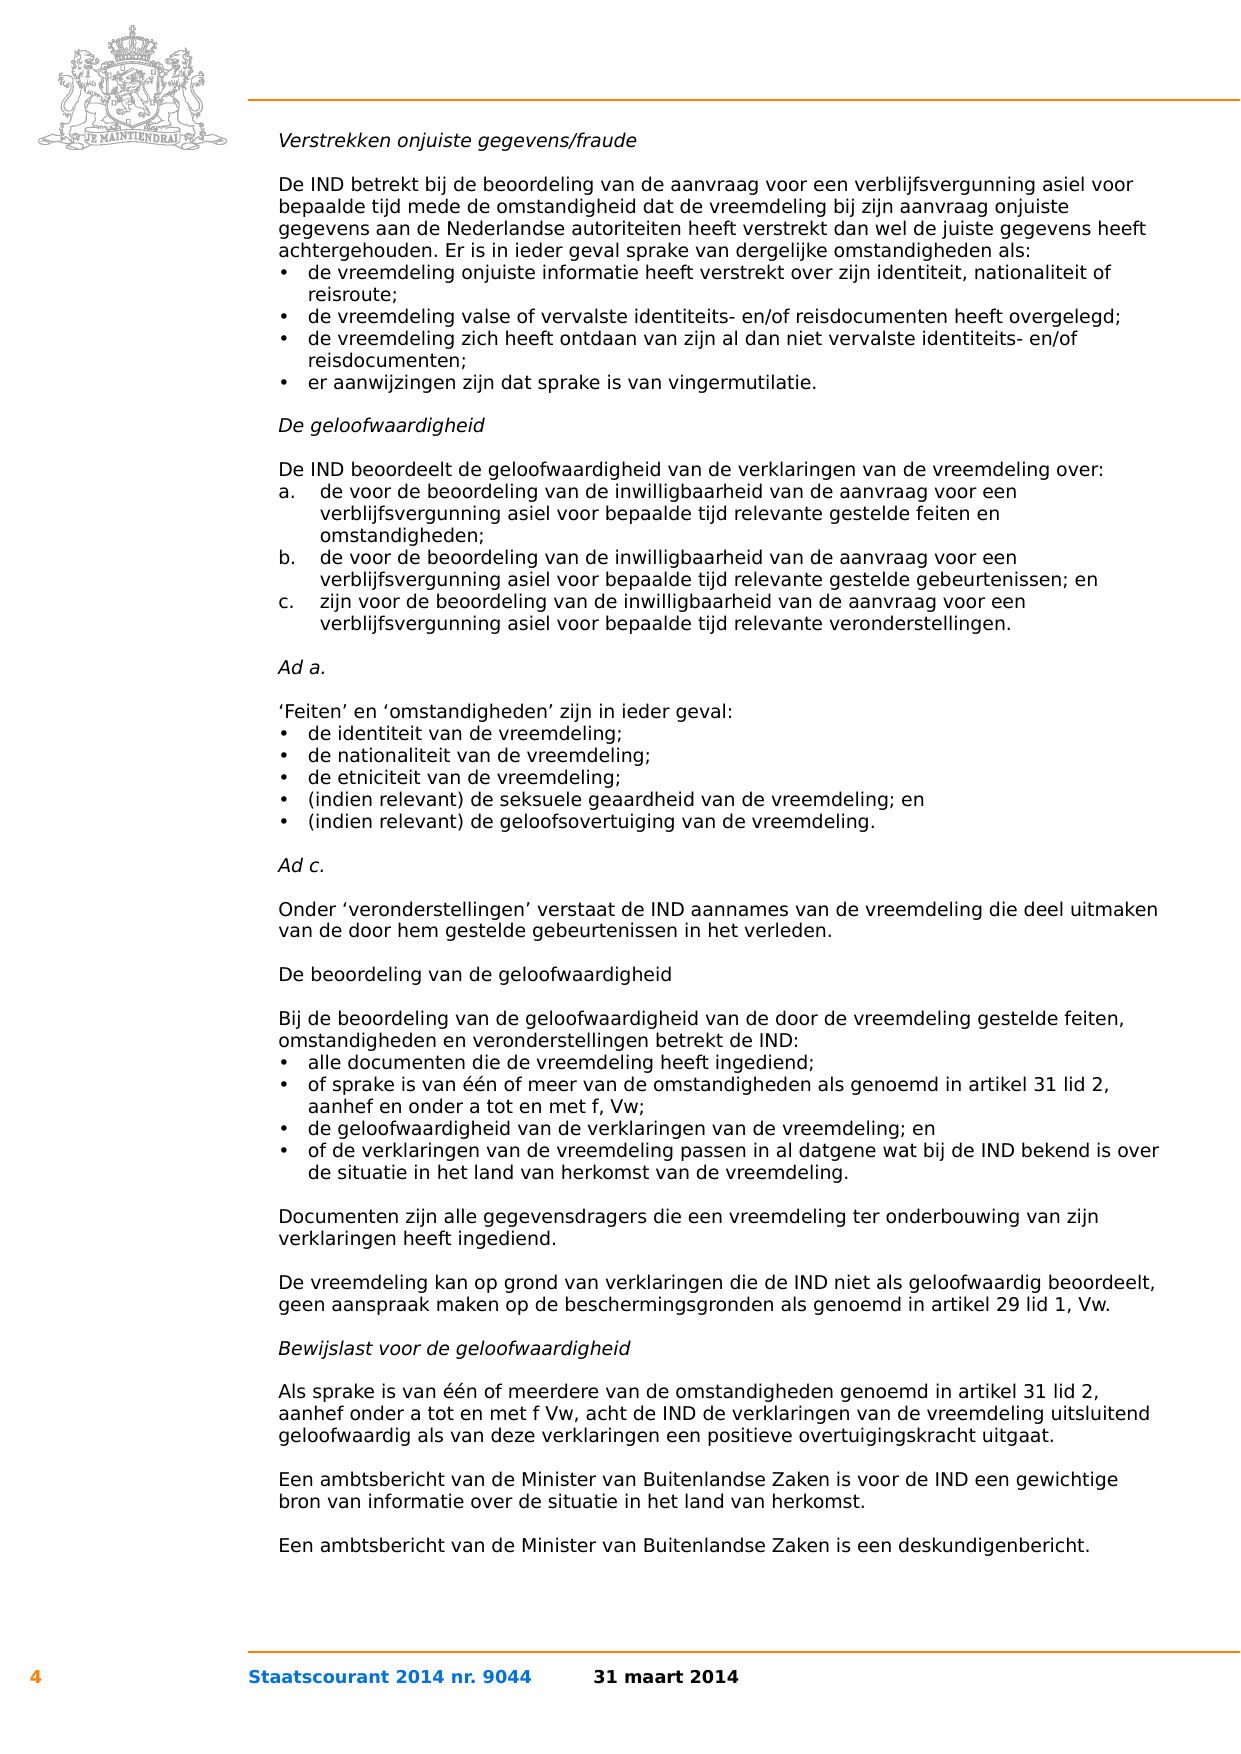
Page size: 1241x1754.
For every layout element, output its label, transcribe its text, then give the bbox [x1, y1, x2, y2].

text • (indien relevant) de seksuele geaardheid van de vreemdeling; en [278, 789, 1163, 811]
text • er aanwijzingen zijn dat sprake is van vingermutilatie. [278, 372, 1163, 393]
text • de vreemdeling zich heeft ontdaan van zijn al dan niet vervalste identiteits- en/of reisdocumenten; [278, 328, 1163, 372]
text Een ambtsbericht van de Minister van Buitenlandse Zaken is voor de IND een gewichtige bron van informatie over de situatie in het land van herkomst. [278, 1469, 1163, 1513]
text ‘Feiten’ en ‘omstandigheden’ zijn in ieder geval: [278, 701, 1163, 723]
picture [38, 25, 227, 150]
text a. de voor de beoordeling van de inwilligbaarheid van de aanvraag voor een verblijfsvergunning asiel voor bepaalde tijd relevante gestelde feiten en omstandigheden; [278, 481, 1163, 547]
text • de nationaliteit van de vreemdeling; [278, 745, 1163, 767]
text • de vreemdeling onjuiste informatie heeft verstrekt over zijn identiteit, nationaliteit of reisroute; [278, 262, 1163, 306]
text c. zijn voor de beoordeling van de inwilligbaarheid van de aanvraag voor een verblijfsvergunning asiel voor bepaalde tijd relevante veronderstellingen. [278, 591, 1163, 635]
subtitle Ad c. [278, 854, 1163, 877]
text • of de verklaringen van de vreemdeling passen in al datgene wat bij de IND bekend is over de situatie in het land van herkomst van de vreemdeling. [278, 1140, 1163, 1184]
text Bij de beoordeling van de geloofwaardigheid van de door de vreemdeling gestelde feiten, omstandigheden en veronderstellingen betrekt de IND: [278, 1008, 1163, 1052]
text Onder ‘veronderstellingen’ verstaat de IND aannames van de vreemdeling die deel uitmaken van de door hem gestelde gebeurtenissen in het verleden. [278, 898, 1163, 942]
text • de geloofwaardigheid van de verklaringen van de vreemdeling; en [278, 1118, 1163, 1140]
text • de identiteit van de vreemdeling; [278, 723, 1163, 745]
text b. de voor de beoordeling van de inwilligbaarheid van de aanvraag voor een verblijfsvergunning asiel voor bepaalde tijd relevante gestelde gebeurtenissen; en [278, 547, 1163, 591]
text • (indien relevant) de geloofsovertuiging van de vreemdeling. [278, 811, 1163, 833]
text De beoordeling van de geloofwaardigheid [278, 964, 1163, 986]
text De IND betrekt bij de beoordeling van de aanvraag voor een verblijfsvergunning asiel voor bepaalde tijd mede de omstandigheid dat de vreemdeling bij zijn aanvraag onjuiste gegevens aan de Nederlandse autoriteiten heeft verstrekt dan wel de juiste gegevens heeft achtergehouden. Er is in ieder geval sprake van dergelijke omstandigheden als: [278, 174, 1163, 262]
subtitle Verstrekken onjuiste gegevens/fraude [278, 130, 1163, 152]
subtitle Bewijslast voor de geloofwaardigheid [278, 1337, 1163, 1359]
text Een ambtsbericht van de Minister van Buitenlandse Zaken is een deskundigenbericht. [278, 1535, 1163, 1557]
text • of sprake is van één of meer van de omstandigheden als genoemd in artikel 31 lid 2, aanhef en onder a tot en met f, Vw; [278, 1074, 1163, 1118]
text Documenten zijn alle gegevensdragers die een vreemdeling ter onderbouwing van zijn verklaringen heeft ingediend. [278, 1206, 1163, 1250]
subtitle Ad a. [278, 657, 1163, 679]
text • alle documenten die de vreemdeling heeft ingediend; [278, 1052, 1163, 1074]
subtitle De geloofwaardigheid [278, 415, 1163, 437]
text • de etniciteit van de vreemdeling; [278, 767, 1163, 789]
text • de vreemdeling valse of vervalste identiteits- en/of reisdocumenten heeft overgelegd; [278, 306, 1163, 328]
text De vreemdeling kan op grond van verklaringen die de IND niet als geloofwaardig beoordeelt, geen aanspraak maken op de beschermingsgronden als genoemd in artikel 29 lid 1, Vw. [278, 1272, 1163, 1316]
text De IND beoordeelt de geloofwaardigheid van de verklaringen van de vreemdeling over: [278, 459, 1163, 481]
text Als sprake is van één of meerdere van de omstandigheden genoemd in artikel 31 lid 2, aanhef onder a tot en met f Vw, acht de IND de verklaringen van de vreemdeling uitsluitend geloofwaardig als van deze verklaringen een positieve overtuigingskracht uitgaat. [278, 1381, 1163, 1447]
